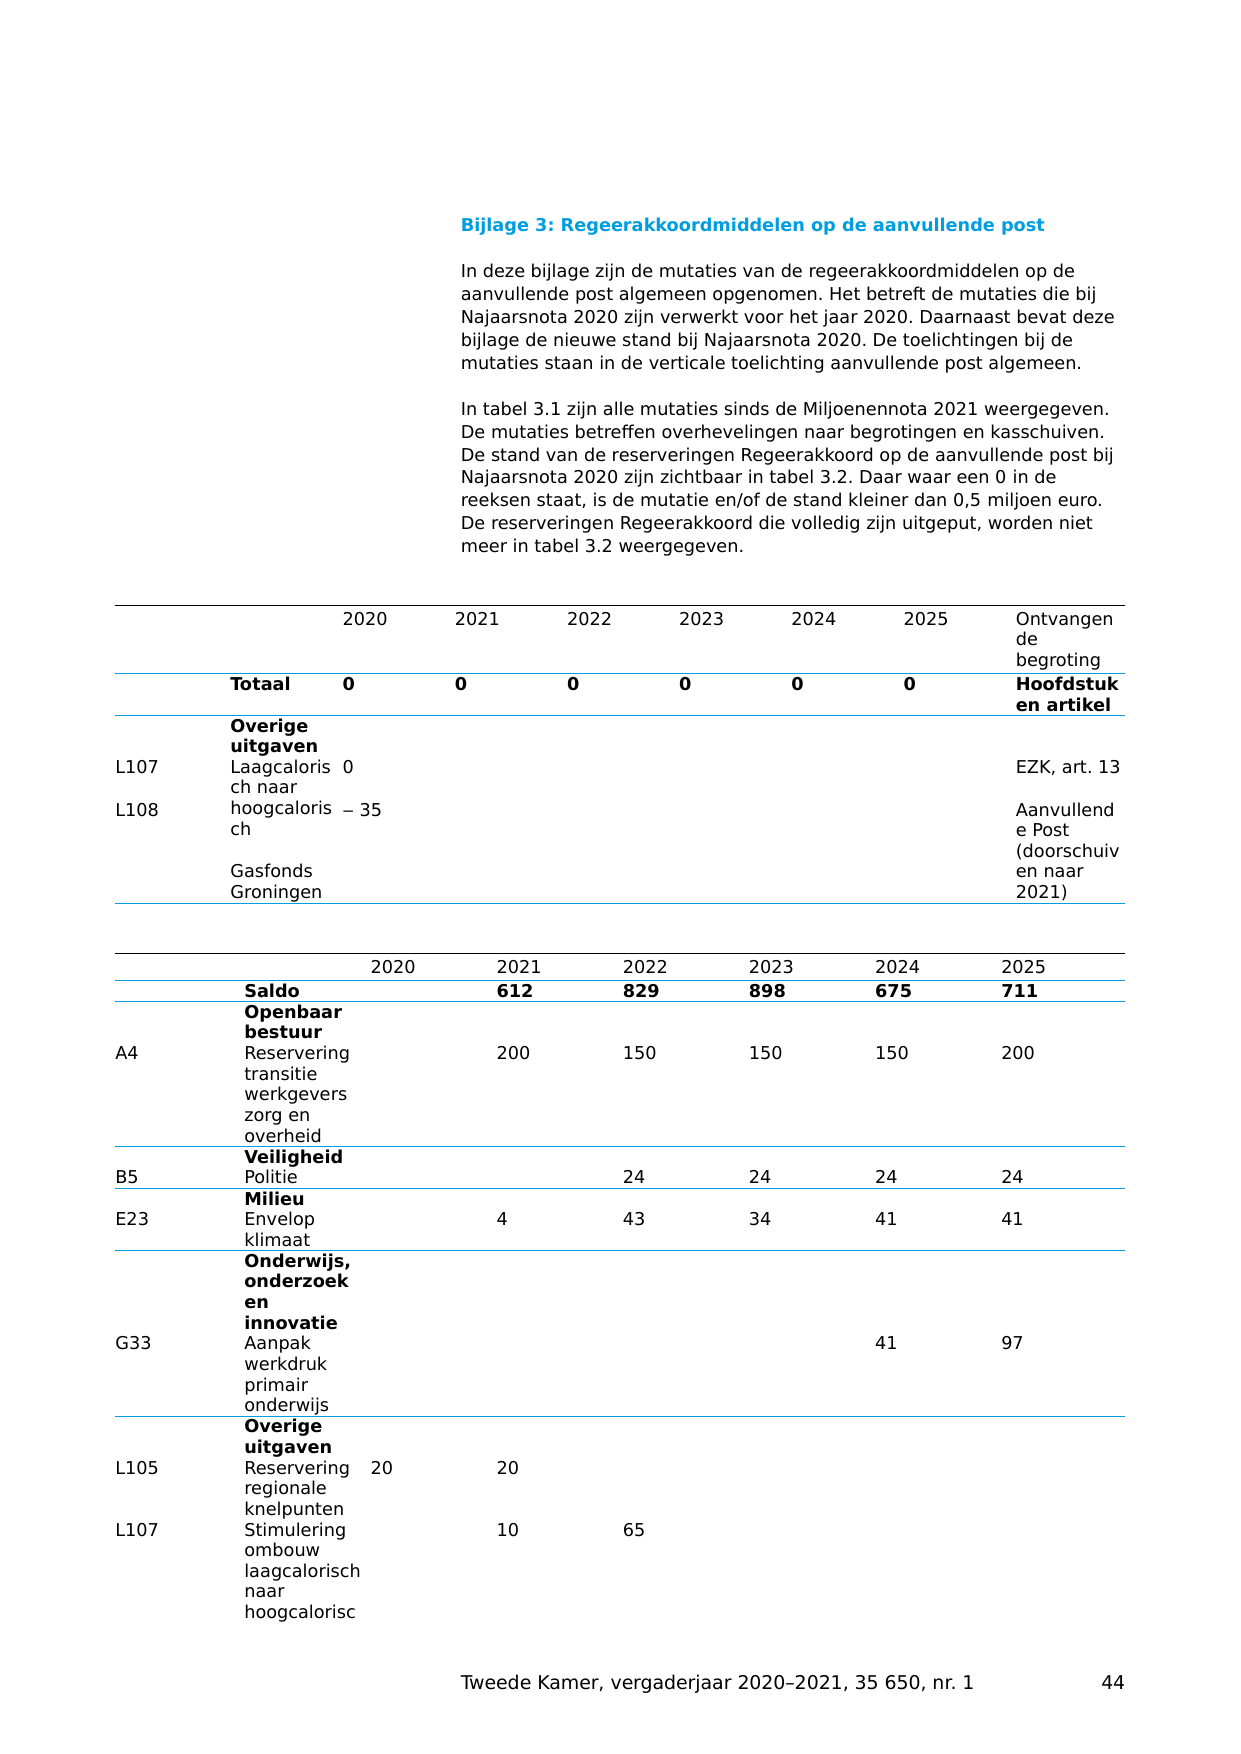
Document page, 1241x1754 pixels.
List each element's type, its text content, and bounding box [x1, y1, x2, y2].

table_cell [494, 1333, 620, 1416]
table_cell [620, 1189, 746, 1209]
table_cell [676, 716, 788, 757]
table_cell 150 [746, 1043, 872, 1146]
table_cell [998, 1251, 1125, 1333]
table_cell [746, 1520, 872, 1623]
table_cell [620, 1417, 746, 1458]
table_cell 43 [620, 1209, 746, 1250]
table_cell Onderwijs, onderzoek en innovatie [241, 1251, 367, 1333]
table_cell [368, 1520, 493, 1623]
table_cell [368, 1002, 493, 1043]
table_cell 2024 [788, 606, 900, 673]
table_cell [900, 716, 1013, 757]
table_cell [115, 954, 241, 980]
text In deze bijlage zijn de mutaties van de regeerakkoordmiddelen op de aanvullende post algemeen opgenomen. Het betreft de mutaties die bij Najaarsnota 2020 zijn verwerkt voor het jaar 2020. Daarnaast bevat deze bijlage de nieuwe stand bij Najaarsnota 2020. De toelichtingen bij de mutaties staan in de verticale toelichting aanvullende post algemeen. [461, 259, 1125, 374]
table_cell [872, 1520, 998, 1623]
table_cell 2020 [368, 954, 493, 980]
table_cell 97 [998, 1333, 1125, 1416]
table_cell L107 [115, 1520, 241, 1623]
table_cell [115, 606, 227, 673]
table_cell 34 [746, 1209, 872, 1250]
table_cell 2024 [872, 954, 998, 980]
table_cell 4 [494, 1209, 620, 1250]
table_cell 711 [998, 981, 1125, 1001]
table_cell [620, 1147, 746, 1167]
table_cell [746, 1147, 872, 1167]
table_cell 2021 [494, 954, 620, 980]
table_cell 10 [494, 1520, 620, 1623]
table_cell [340, 716, 452, 757]
table_cell Stimulering ombouw laagcalorisch naar hoogcalorisc [241, 1520, 367, 1623]
table_cell 0 [900, 674, 1013, 715]
table_cell [746, 1458, 872, 1519]
table_cell [368, 1251, 493, 1333]
table_cell [452, 716, 564, 757]
table_cell [746, 1251, 872, 1333]
table_cell Openbaar bestuur [241, 1002, 367, 1043]
table_cell [494, 1002, 620, 1043]
table_cell 0 [452, 674, 564, 715]
table_cell 2020 [340, 606, 452, 673]
table_cell [1013, 716, 1125, 757]
table_header Tabel 3.1 Mutaties Regeerakkoordmiddelen op de aanvullende post (in miljoenen euro's) [115, 580, 1125, 605]
table_cell [115, 674, 227, 715]
table_cell 150 [872, 1043, 998, 1146]
table_cell 612 [494, 981, 620, 1001]
table_cell [368, 1417, 493, 1458]
table_cell 41 [872, 1209, 998, 1250]
table_cell [115, 1002, 241, 1043]
table_cell 2025 [900, 606, 1013, 673]
table_cell Envelop klimaat [241, 1209, 367, 1250]
table_cell Hoofdstuk en artikel [1013, 674, 1125, 715]
table_cell [115, 716, 227, 757]
table_cell [676, 757, 788, 903]
table_cell [452, 757, 564, 903]
table_cell [620, 1251, 746, 1333]
table_cell [788, 716, 900, 757]
table_cell [368, 1167, 493, 1188]
table_cell [872, 1147, 998, 1167]
table_cell [998, 1520, 1125, 1623]
table_cell 24 [998, 1167, 1125, 1188]
table_cell [115, 1189, 241, 1209]
table_cell [872, 1417, 998, 1458]
table_cell [368, 1043, 493, 1146]
table_cell Overige uitgaven [241, 1417, 367, 1458]
table_cell 898 [746, 981, 872, 1001]
table_cell [998, 1417, 1125, 1458]
table_cell 2023 [676, 606, 788, 673]
table_cell 0 ‒ 35 [340, 757, 452, 903]
table_cell Politie [241, 1167, 367, 1188]
table_cell [368, 1147, 493, 1167]
table_cell 0 [564, 674, 676, 715]
table_cell [494, 1147, 620, 1167]
table_cell Veiligheid [241, 1147, 367, 1167]
table_cell Reservering transitie werkgevers zorg en overheid [241, 1043, 367, 1146]
table_cell 2022 [564, 606, 676, 673]
table_cell 41 [872, 1333, 998, 1416]
table_cell 41 [998, 1209, 1125, 1250]
table_cell 24 [620, 1167, 746, 1188]
table_cell 0 [340, 674, 452, 715]
table_cell [227, 606, 339, 673]
table_cell Saldo [241, 981, 367, 1001]
table_cell [241, 954, 367, 980]
text In tabel 3.1 zijn alle mutaties sinds de Miljoenennota 2021 weergegeven. De mutaties betreffen overhevelingen naar begrotingen en kasschuiven. De stand van de reserveringen Regeerakkoord op de aanvullende post bij Najaarsnota 2020 zijn zichtbaar in tabel 3.2. Daar waar een 0 in de reeksen staat, is de mutatie en/of de stand kleiner dan 0,5 miljoen euro. De reserveringen Regeerakkoord die volledig zijn uitgeput, worden niet meer in tabel 3.2 weergegeven. [461, 397, 1125, 557]
table_cell 20 [494, 1458, 620, 1519]
table_cell Reservering regionale knelpunten [241, 1458, 367, 1519]
table_cell 200 [494, 1043, 620, 1146]
table_cell [564, 757, 676, 903]
table_cell [564, 716, 676, 757]
table_cell [788, 757, 900, 903]
table_cell [494, 1417, 620, 1458]
table_cell [900, 757, 1013, 903]
table_cell [368, 981, 493, 1001]
table_cell [746, 1002, 872, 1043]
table_cell 24 [746, 1167, 872, 1188]
table_cell [620, 1458, 746, 1519]
table_cell [872, 1251, 998, 1333]
table_cell L107 L108 [115, 757, 227, 903]
table_cell [998, 1189, 1125, 1209]
table_cell [368, 1209, 493, 1250]
table_cell 675 [872, 981, 998, 1001]
table_cell EZK, art. 13 Aanvullende Post (doorschuiven naar 2021) [1013, 757, 1125, 903]
table_cell Laagcalorisch naar hoogcalorisch Gasfonds Groningen [227, 757, 339, 903]
table_cell Aanpak werkdruk primair onderwijs [241, 1333, 367, 1416]
table_cell A4 [115, 1043, 241, 1146]
table_cell G33 [115, 1333, 241, 1416]
table_cell [620, 1333, 746, 1416]
table_cell [998, 1458, 1125, 1519]
table_cell [998, 1147, 1125, 1167]
table_cell [998, 1002, 1125, 1043]
table_cell [368, 1333, 493, 1416]
table_cell L105 [115, 1458, 241, 1519]
table_cell Milieu [241, 1189, 367, 1209]
table_cell 24 [872, 1167, 998, 1188]
table_cell Overige uitgaven [227, 716, 339, 757]
table_cell 2025 [998, 954, 1125, 980]
table_cell Totaal [227, 674, 339, 715]
table_cell 0 [788, 674, 900, 715]
table_cell 2023 [746, 954, 872, 980]
table_cell B5 [115, 1167, 241, 1188]
table_cell [872, 1458, 998, 1519]
table_header Tabel 3.2 Resterende RA-reserveringen op de aanvullende post bij Najaarsnota 2020 (in miljoenen euro's) [115, 928, 1125, 953]
table_cell 200 [998, 1043, 1125, 1146]
table_cell [115, 1417, 241, 1458]
table_cell [115, 1251, 241, 1333]
table_cell [115, 981, 241, 1001]
table_cell [494, 1251, 620, 1333]
table_cell [494, 1189, 620, 1209]
table_cell 0 [676, 674, 788, 715]
table_cell [872, 1002, 998, 1043]
table_cell [746, 1417, 872, 1458]
table_cell [115, 1147, 241, 1167]
table_cell [620, 1002, 746, 1043]
table_cell [746, 1333, 872, 1416]
table_cell [872, 1189, 998, 1209]
title Bijlage 3: Regeerakkoordmiddelen op de aanvullende post [461, 213, 1125, 236]
table_cell [746, 1189, 872, 1209]
table_cell 150 [620, 1043, 746, 1146]
table_cell [494, 1167, 620, 1188]
table_cell 65 [620, 1520, 746, 1623]
table_cell E23 [115, 1209, 241, 1250]
table_cell 20 [368, 1458, 493, 1519]
table_cell 829 [620, 981, 746, 1001]
table_cell [368, 1189, 493, 1209]
table_cell 2021 [452, 606, 564, 673]
table_cell Ontvangende begroting [1013, 606, 1125, 673]
table_cell 2022 [620, 954, 746, 980]
